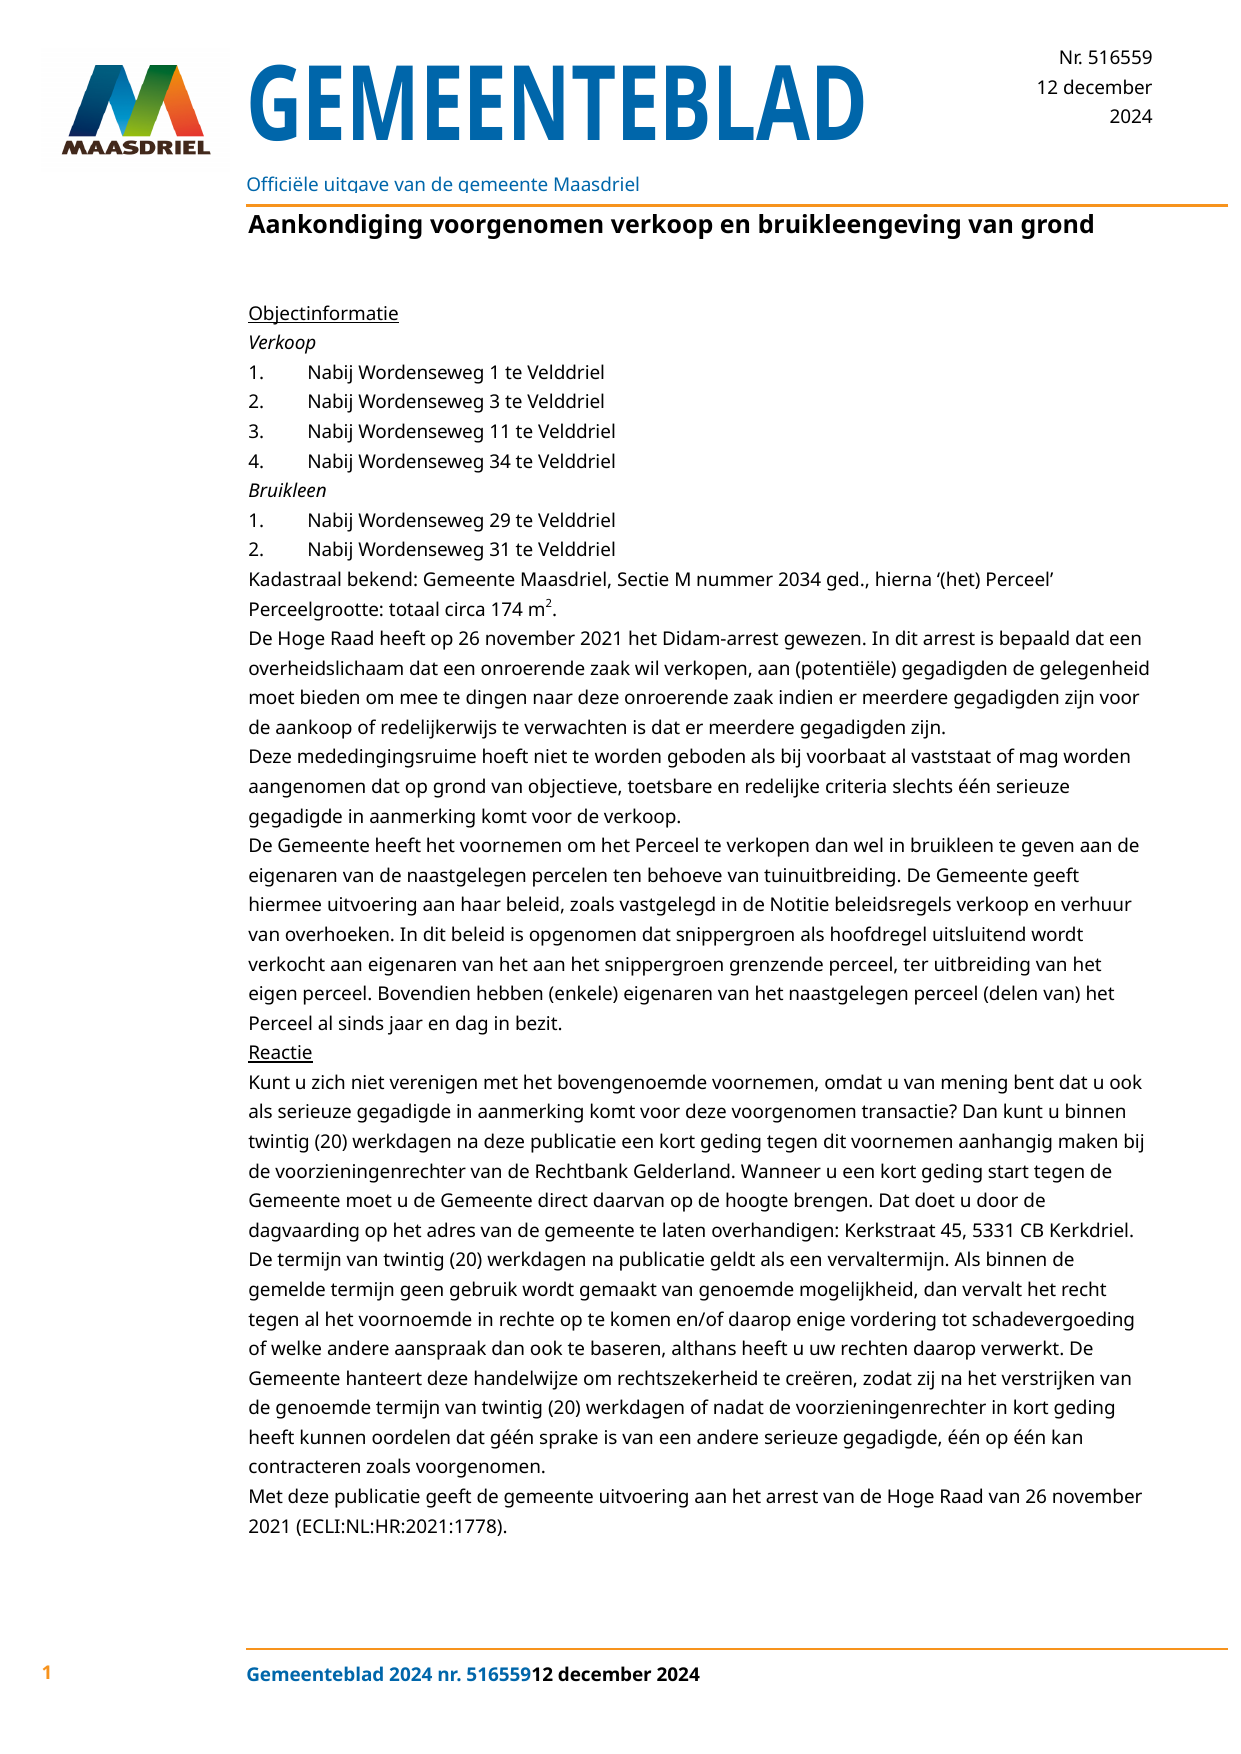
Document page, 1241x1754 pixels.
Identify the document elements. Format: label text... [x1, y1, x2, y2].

list Nabij Wordenseweg 3 te Velddriel [248, 389, 1152, 414]
list Nabij Wordenseweg 31 te Velddriel [248, 537, 1152, 562]
text Met deze publicatie geeft de gemeente uitvoering aan het arrest van de Hoge Raad van 26 november 2021 (ECLI:NL:HR:2021:1778). [248, 1483, 1152, 1538]
picture [41, 47, 231, 172]
text De termijn van twintig (20) werkdagen na publicatie geldt als een vervaltermijn. Als binnen de gemelde termijn geen gebruik wordt gemaakt van genoemde mogelijkheid, dan vervalt het recht tegen al het voornoemde in rechte op te komen en/of daarop enige vordering tot schadevergoeding of welke andere aanspraak dan ook te baseren, althans heeft u uw rechten daarop verwerkt. De Gemeente hanteert deze handelwijze om rechtszekerheid te creëren, zodat zij na het verstrijken van de genoemde termijn van twintig (20) werkdagen of nadat de voorzieningenrechter in kort geding heeft kunnen oordelen dat géén sprake is van een andere serieuze gegadigde, één op één kan contracteren zoals voorgenomen. [248, 1247, 1152, 1479]
list Nabij Wordenseweg 34 te Velddriel [248, 448, 1152, 473]
text Kunt u zich niet verenigen met het bovengenoemde voornemen, omdat u van mening bent dat u ook als serieuze gegadigde in aanmerking komt voor deze voorgenomen transactie? Dan kunt u binnen twintig (20) werkdagen na deze publicatie een kort geding tegen dit voornemen aanhangig maken bij de voorzieningenrechter van de Rechtbank Gelderland. Wanneer u een kort geding start tegen de Gemeente moet u de Gemeente direct daarvan op de hoogte brengen. Dat doet u door de dagvaarding op het adres van de gemeente te laten overhandigen: Kerkstraat 45, 5331 CB Kerkdriel. [248, 1069, 1152, 1243]
text Aankondiging voorgenomen verkoop en bruikleengeving van grond [248, 207, 1152, 241]
text Bruikleen [248, 477, 1152, 503]
text Kadastraal bekend: Gemeente Maasdriel, Sectie M nummer 2034 ged., hierna ‘(het) Perceel’ [248, 566, 1152, 592]
text Objectinformatie [248, 300, 1152, 326]
text De Hoge Raad heeft op 26 november 2021 het Didam-arrest gewezen. In dit arrest is bepaald dat een overheidslichaam dat een onroerende zaak wil verkopen, aan (potentiële) gegadigden de gelegenheid moet bieden om mee te dingen naar deze onroerende zaak indien er meerdere gegadigden zijn voor de aankoop of redelijkerwijs te verwachten is dat er meerdere gegadigden zijn. [248, 625, 1152, 740]
text Verkoop [248, 329, 1152, 355]
text Perceelgrootte: totaal circa 174 m2. [248, 596, 1152, 621]
list Nabij Wordenseweg 11 te Velddriel [248, 418, 1152, 444]
list Nabij Wordenseweg 1 te Velddriel [248, 359, 1152, 385]
list Nabij Wordenseweg 29 te Velddriel [248, 507, 1152, 533]
text Reactie [248, 1039, 1152, 1065]
text Deze mededingingsruime hoeft niet te worden geboden als bij voorbaat al vaststaat of mag worden aangenomen dat op grond van objectieve, toetsbare en redelijke criteria slechts één serieuze gegadigde in aanmerking komt voor de verkoop. [248, 744, 1152, 828]
text De Gemeente heeft het voornemen om het Perceel te verkopen dan wel in bruikleen te geven aan de eigenaren van de naastgelegen percelen ten behoeve van tuinuitbreiding. De Gemeente geeft hiermee uitvoering aan haar beleid, zoals vastgelegd in de Notitie beleidsregels verkoop en verhuur van overhoeken. In dit beleid is opgenomen dat snippergroen als hoofdregel uitsluitend wordt verkocht aan eigenaren van het aan het snippergroen grenzende perceel, ter uitbreiding van het eigen perceel. Bovendien hebben (enkele) eigenaren van het naastgelegen perceel (delen van) het Perceel al sinds jaar en dag in bezit. [248, 832, 1152, 1036]
